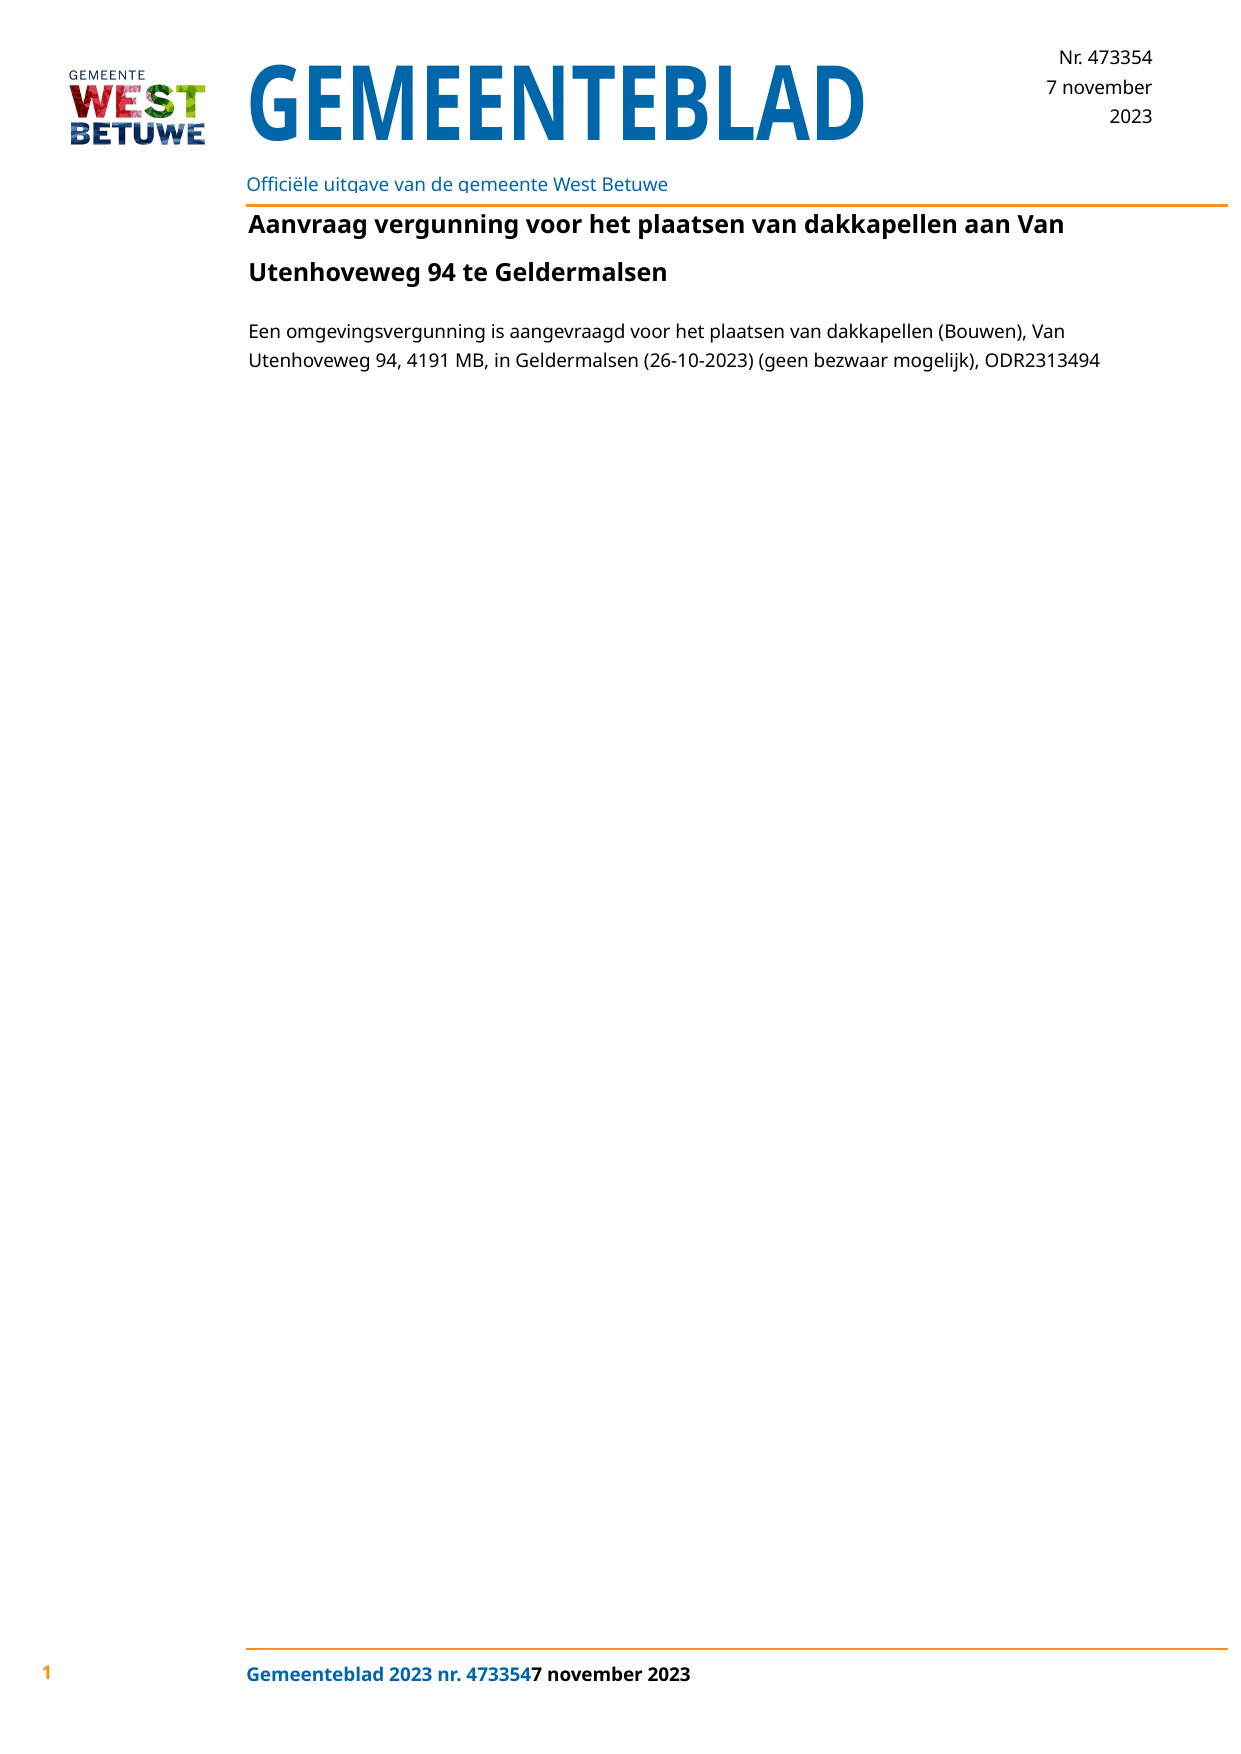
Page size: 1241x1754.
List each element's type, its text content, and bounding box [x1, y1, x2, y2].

text Aanvraag vergunning voor het plaatsen van dakkapellen aan Van Utenhoveweg 94 te Geldermalsen [248, 207, 1152, 288]
text Een omgevingsvergunning is aangevraagd voor het plaatsen van dakkapellen (Bouwen), Van Utenhoveweg 94, 4191 MB, in Geldermalsen (26-10-2023) (geen bezwaar mogelijk), ODR2313494 [248, 318, 1152, 373]
picture [41, 47, 231, 172]
